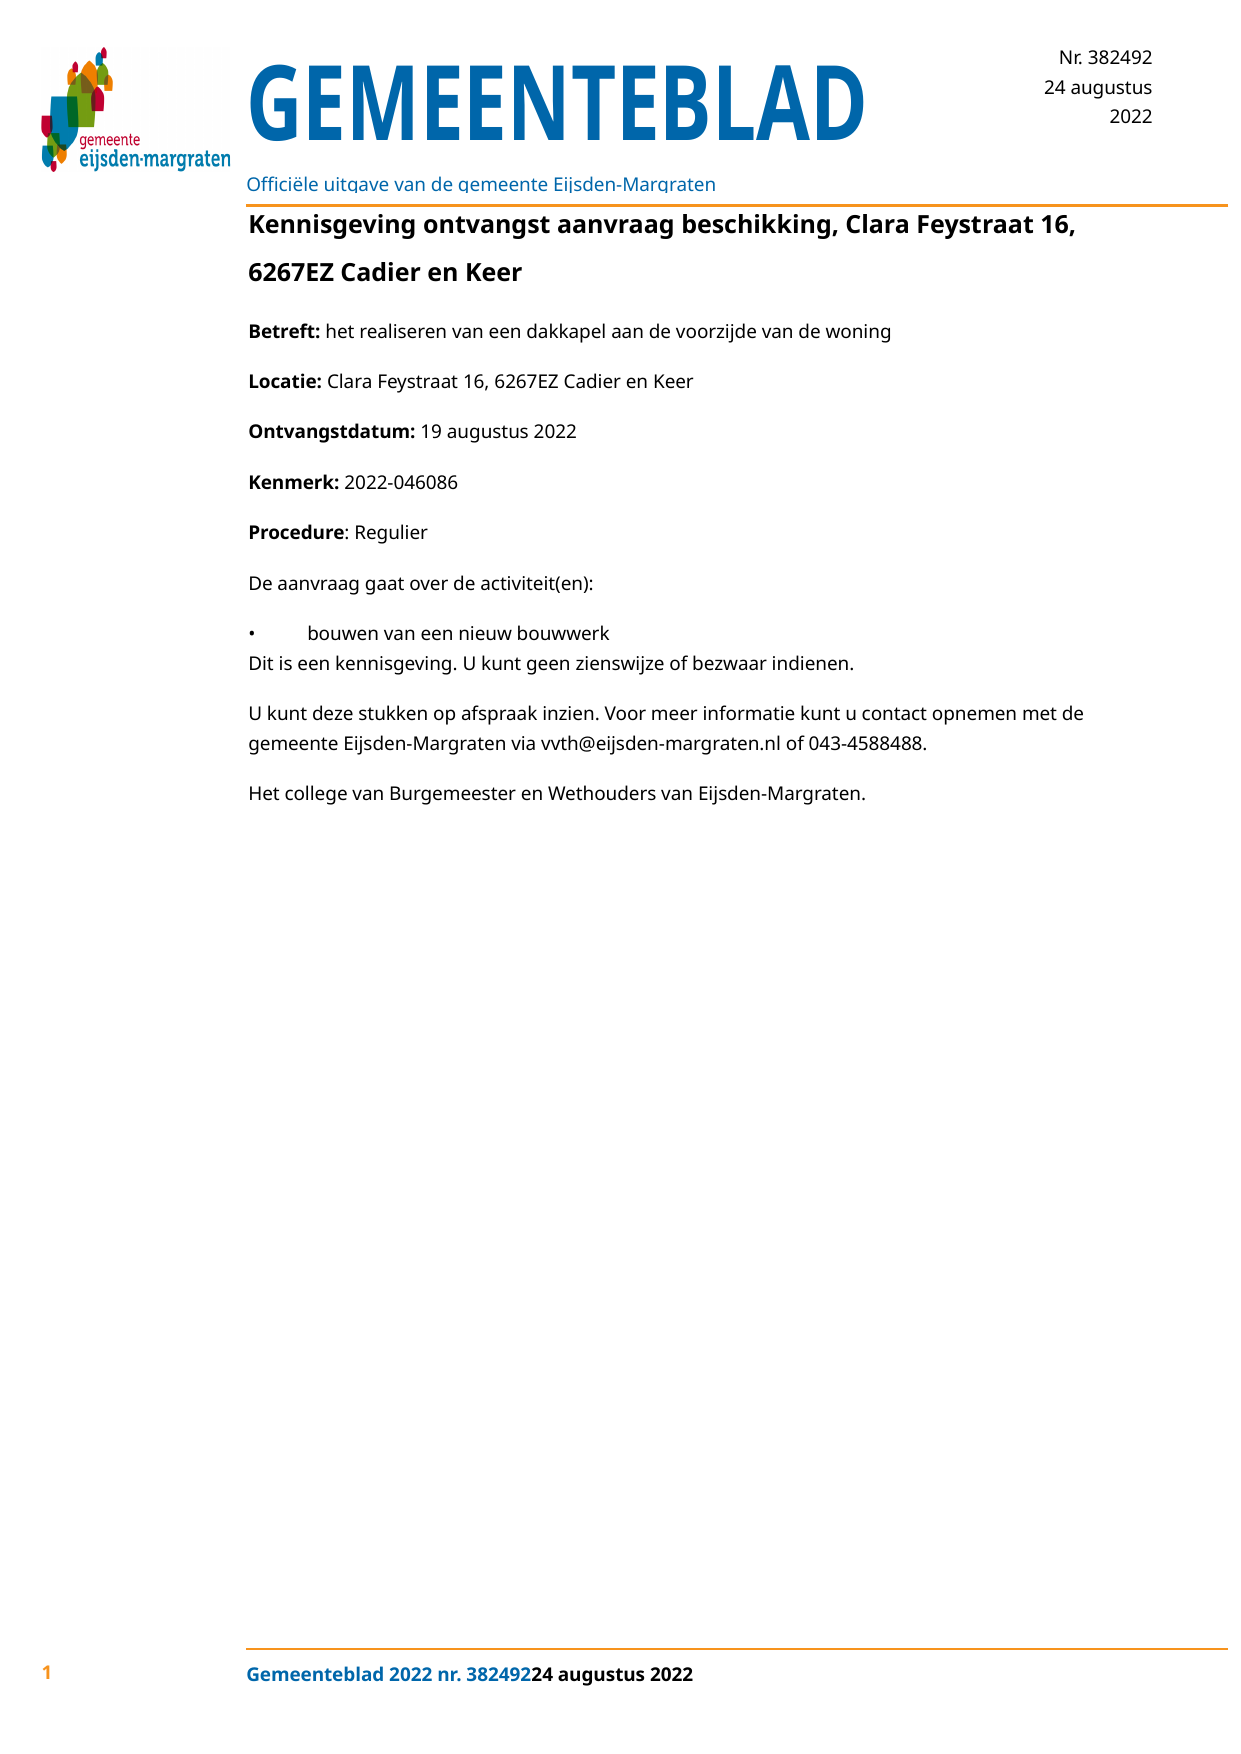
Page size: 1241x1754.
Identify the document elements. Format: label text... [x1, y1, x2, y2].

text Procedure: Regulier [248, 519, 1152, 545]
text Dit is een kennisgeving. U kunt geen zienswijze of bezwaar indienen. [248, 650, 1152, 676]
text Kennisgeving ontvangst aanvraag beschikking, Clara Feystraat 16, 6267EZ Cadier en Keer [248, 207, 1152, 288]
text Betreft: het realiseren van een dakkapel aan de voorzijde van de woning [248, 318, 1152, 344]
list bouwen van een nieuw bouwwerk [248, 620, 1152, 646]
text U kunt deze stukken op afspraak inzien. Voor meer informatie kunt u contact opnemen met de gemeente Eijsden-Margraten via vvth@eijsden-margraten.nl of 043-4588488. [248, 700, 1152, 756]
text Locatie: Clara Feystraat 16, 6267EZ Cadier en Keer [248, 368, 1152, 394]
text Kenmerk: 2022-046086 [248, 469, 1152, 495]
picture [41, 47, 231, 172]
text De aanvraag gaat over de activiteit(en): [248, 570, 1152, 596]
text Het college van Burgemeester en Wethouders van Eijsden-Margraten. [248, 780, 1152, 806]
text Ontvangstdatum: 19 augustus 2022 [248, 419, 1152, 444]
